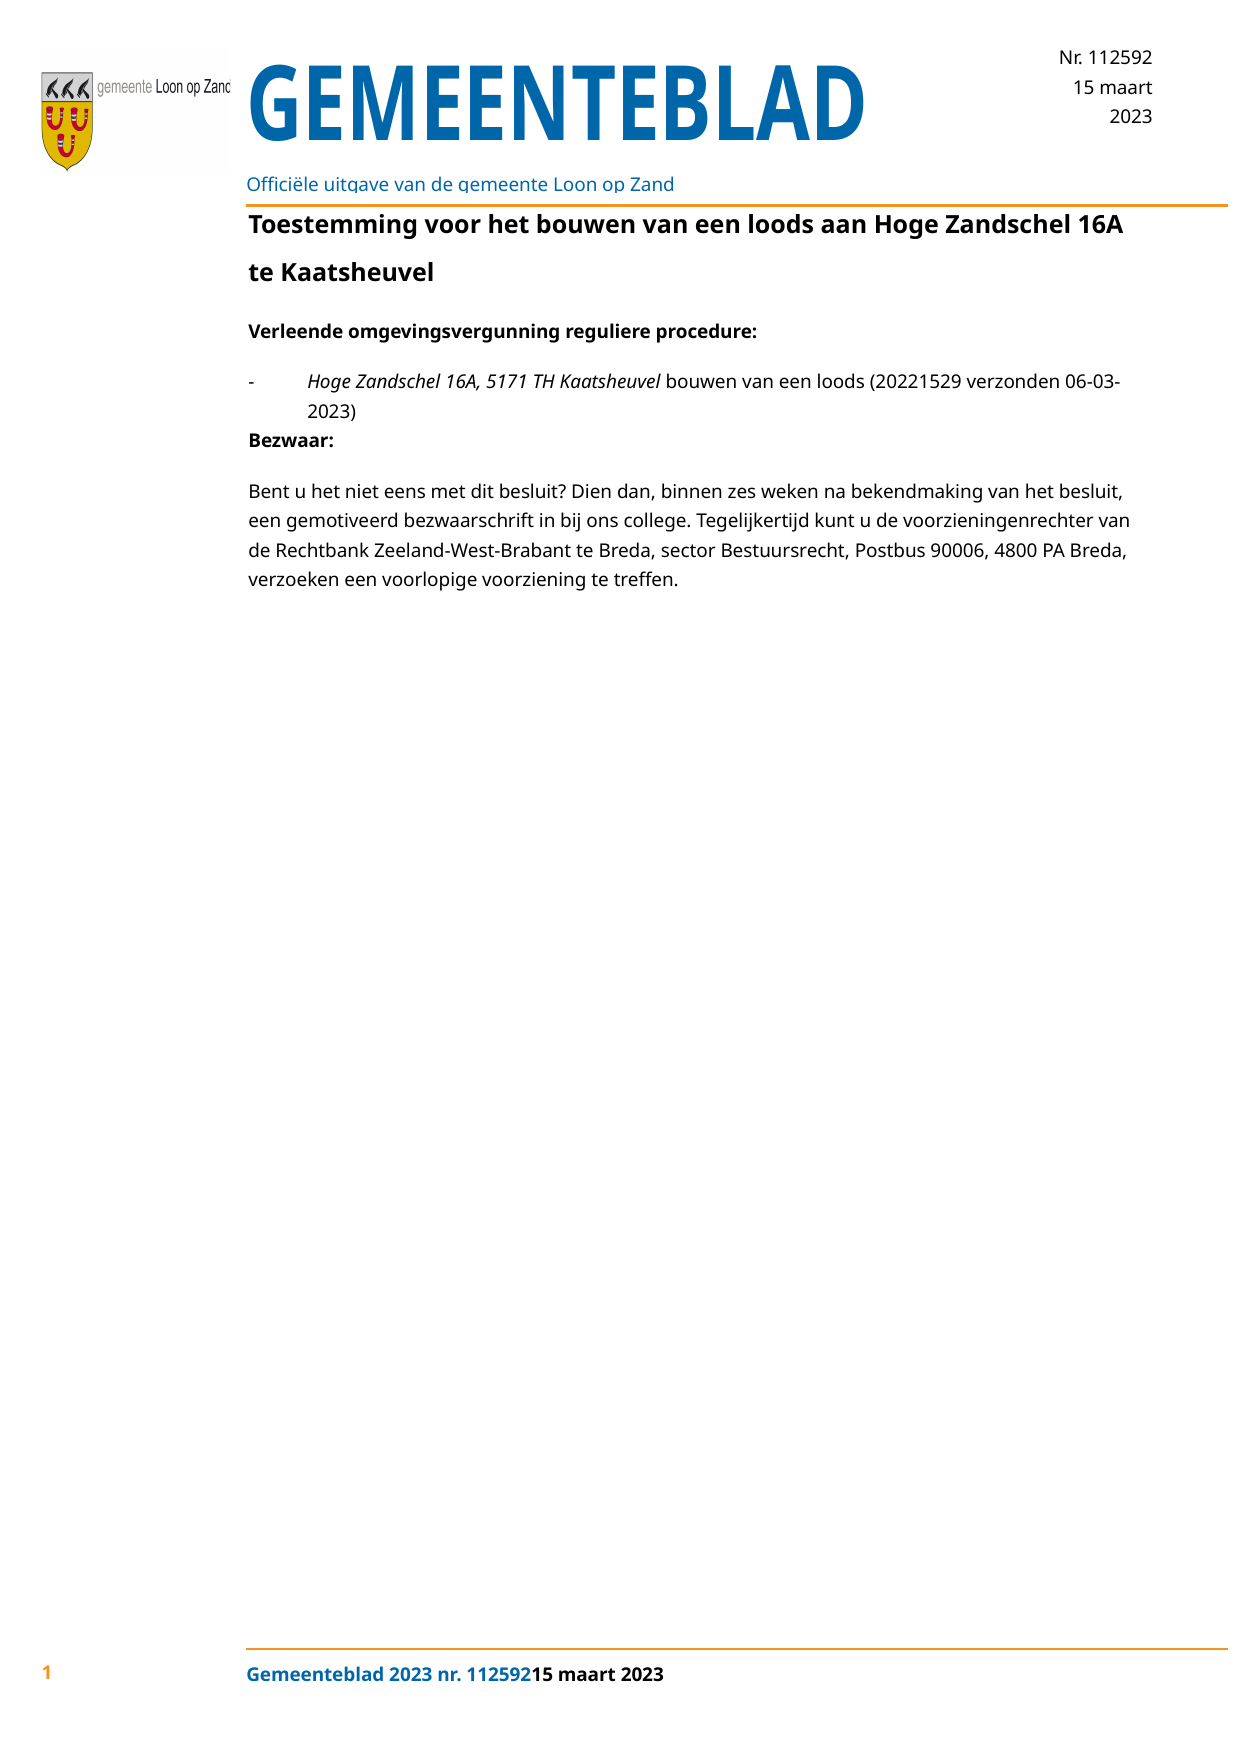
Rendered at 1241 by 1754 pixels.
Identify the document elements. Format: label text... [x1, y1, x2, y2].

text Toestemming voor het bouwen van een loods aan Hoge Zandschel 16A te Kaatsheuvel [248, 207, 1152, 288]
text Bent u het niet eens met dit besluit? Dien dan, binnen zes weken na bekendmaking van het besluit, een gemotiveerd bezwaarschrift in bij ons college. Tegelijkertijd kunt u de voorzieningenrechter van de Rechtbank Zeeland-West-Brabant te Breda, sector Bestuursrecht, Postbus 90006, 4800 PA Breda, verzoeken een voorlopige voorziening te treffen. [248, 478, 1152, 592]
text Bezwaar: [248, 427, 1152, 453]
text Verleende omgevingsvergunning reguliere procedure: [248, 318, 1152, 344]
picture [41, 47, 231, 172]
list Hoge Zandschel 16A, 5171 TH Kaatsheuvel bouwen van een loods (20221529 verzonden 06-03-2023) [248, 368, 1152, 424]
